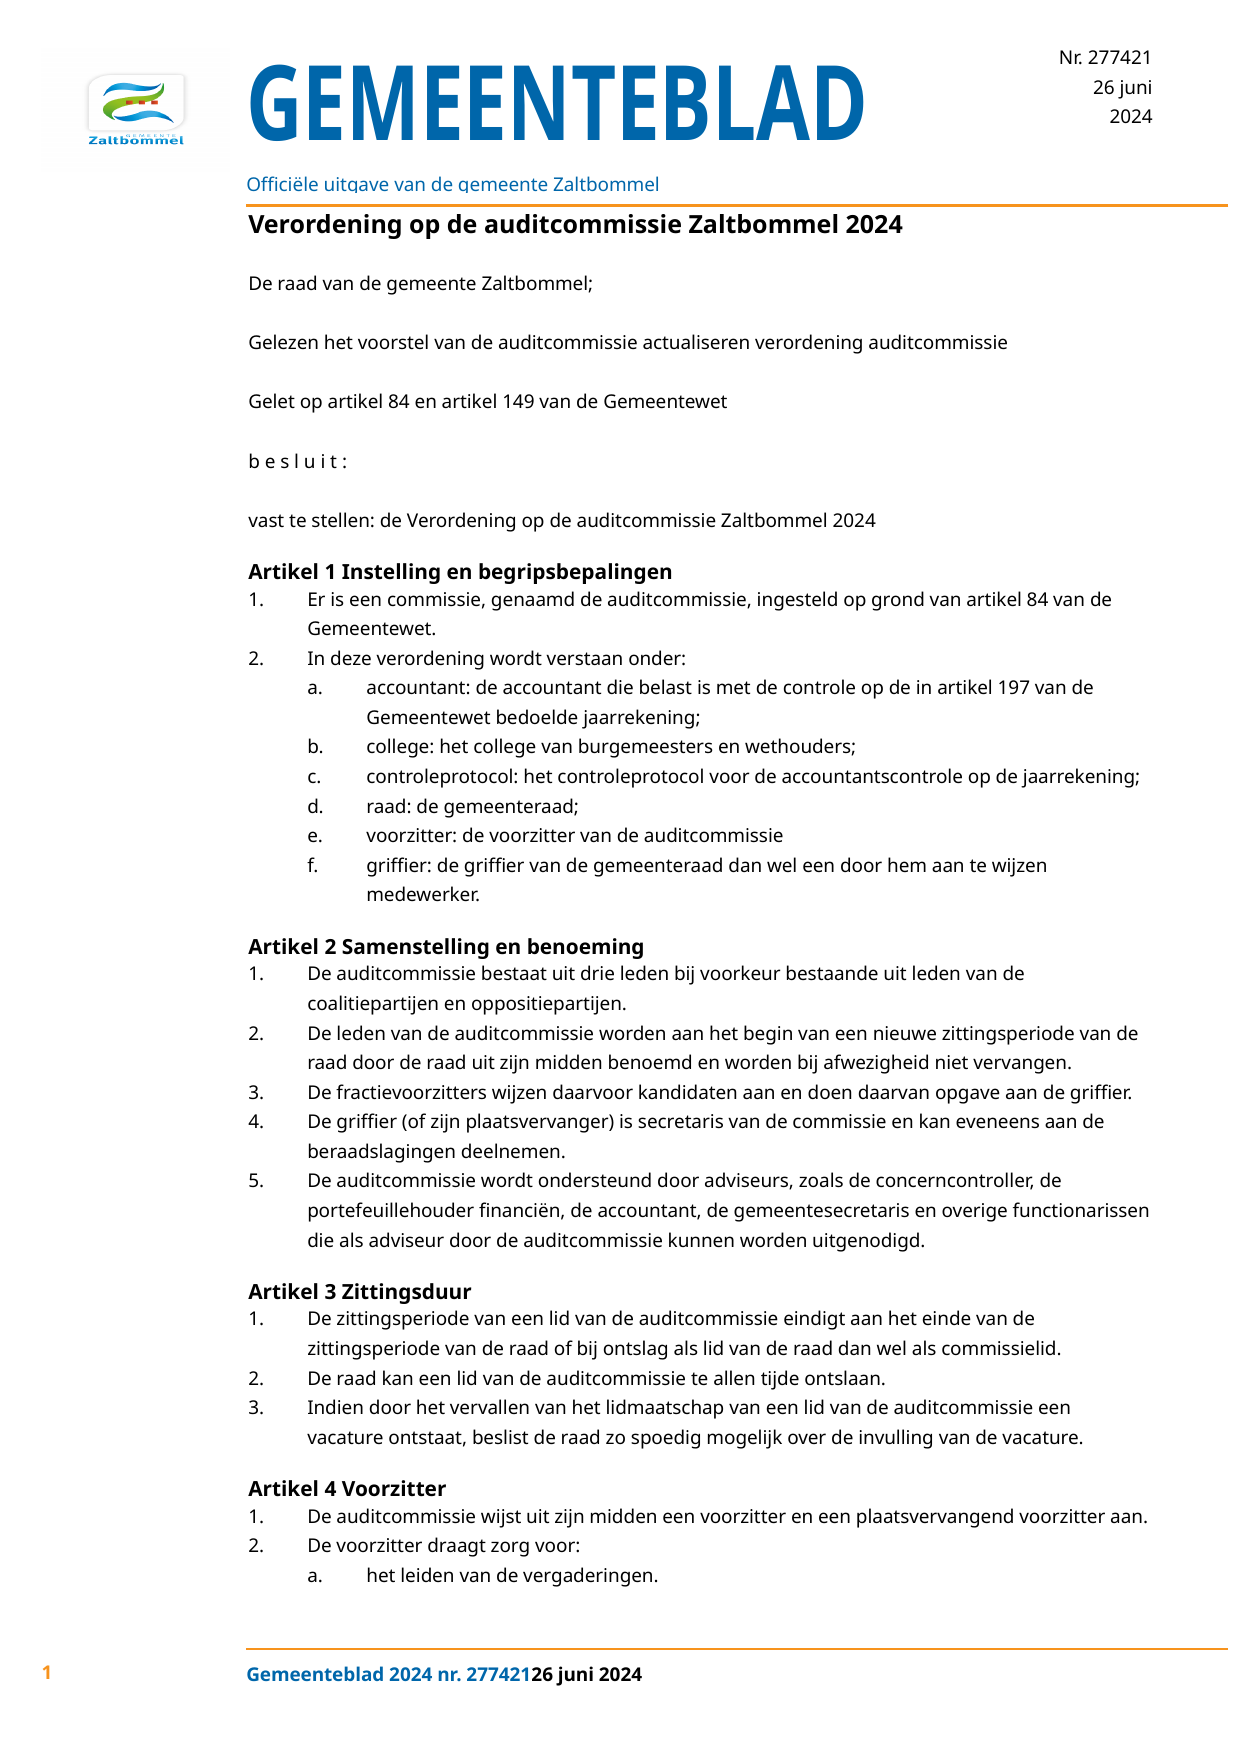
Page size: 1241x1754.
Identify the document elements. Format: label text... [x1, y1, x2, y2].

text Artikel 4 Voorzitter [248, 1474, 1152, 1503]
text De raad van de gemeente Zaltbommel; [248, 270, 1152, 296]
list het leiden van de vergaderingen. [307, 1562, 1152, 1588]
text Gelezen het voorstel van de auditcommissie actualiseren verordening auditcommissie [248, 329, 1152, 355]
text b e s l u i t : [248, 448, 1152, 473]
list college: het college van burgemeesters en wethouders; [307, 734, 1152, 759]
list De raad kan een lid van de auditcommissie te allen tijde ontslaan. [248, 1365, 1152, 1391]
list De fractievoorzitters wijzen daarvoor kandidaten aan en doen daarvan opgave aan de griffier. [248, 1079, 1152, 1104]
text Artikel 1 Instelling en begripsbepalingen [248, 557, 1152, 586]
list Indien door het vervallen van het lidmaatschap van een lid van de auditcommissie een vacature ontstaat, beslist de raad zo spoedig mogelijk over de invulling van de vacature. [248, 1394, 1152, 1450]
list accountant: de accountant die belast is met de controle op de in artikel 197 van de Gemeentewet bedoelde jaarrekening; [307, 674, 1152, 730]
text Gelet op artikel 84 en artikel 149 van de Gemeentewet [248, 389, 1152, 414]
list De zittingsperiode van een lid van de auditcommissie eindigt aan het einde van de zittingsperiode van de raad of bij ontslag als lid van de raad dan wel als commissielid. [248, 1306, 1152, 1361]
list De auditcommissie bestaat uit drie leden bij voorkeur bestaande uit leden van de coalitiepartijen en oppositiepartijen. [248, 961, 1152, 1016]
list voorzitter: de voorzitter van de auditcommissie [307, 822, 1152, 848]
list De voorzitter draagt zorg voor: [248, 1532, 1152, 1558]
text Verordening op de auditcommissie Zaltbommel 2024 [248, 207, 1152, 241]
list controleprotocol: het controleprotocol voor de accountantscontrole op de jaarrekening; [307, 763, 1152, 789]
text vast te stellen: de Verordening op de auditcommissie Zaltbommel 2024 [248, 507, 1152, 533]
list In deze verordening wordt verstaan onder: [248, 645, 1152, 671]
text Artikel 2 Samenstelling en benoeming [248, 932, 1152, 961]
list Er is een commissie, genaamd de auditcommissie, ingesteld op grond van artikel 84 van de Gemeentewet. [248, 586, 1152, 641]
list De auditcommissie wordt ondersteund door adviseurs, zoals de concerncontroller, de portefeuillehouder financiën, de accountant, de gemeentesecretaris en overige functionarissen die als adviseur door de auditcommissie kunnen worden uitgenodigd. [248, 1168, 1152, 1252]
list De leden van de auditcommissie worden aan het begin van een nieuwe zittingsperiode van de raad door de raad uit zijn midden benoemd en worden bij afwezigheid niet vervangen. [248, 1020, 1152, 1075]
list De auditcommissie wijst uit zijn midden een voorzitter en een plaatsvervangend voorzitter aan. [248, 1503, 1152, 1528]
picture [41, 47, 231, 172]
list griffier: de griffier van de gemeenteraad dan wel een door hem aan te wijzen medewerker. [307, 852, 1152, 907]
list raad: de gemeenteraad; [307, 793, 1152, 819]
text Artikel 3 Zittingsduur [248, 1277, 1152, 1306]
list De griffier (of zijn plaatsvervanger) is secretaris van de commissie en kan eveneens aan de beraadslagingen deelnemen. [248, 1108, 1152, 1164]
